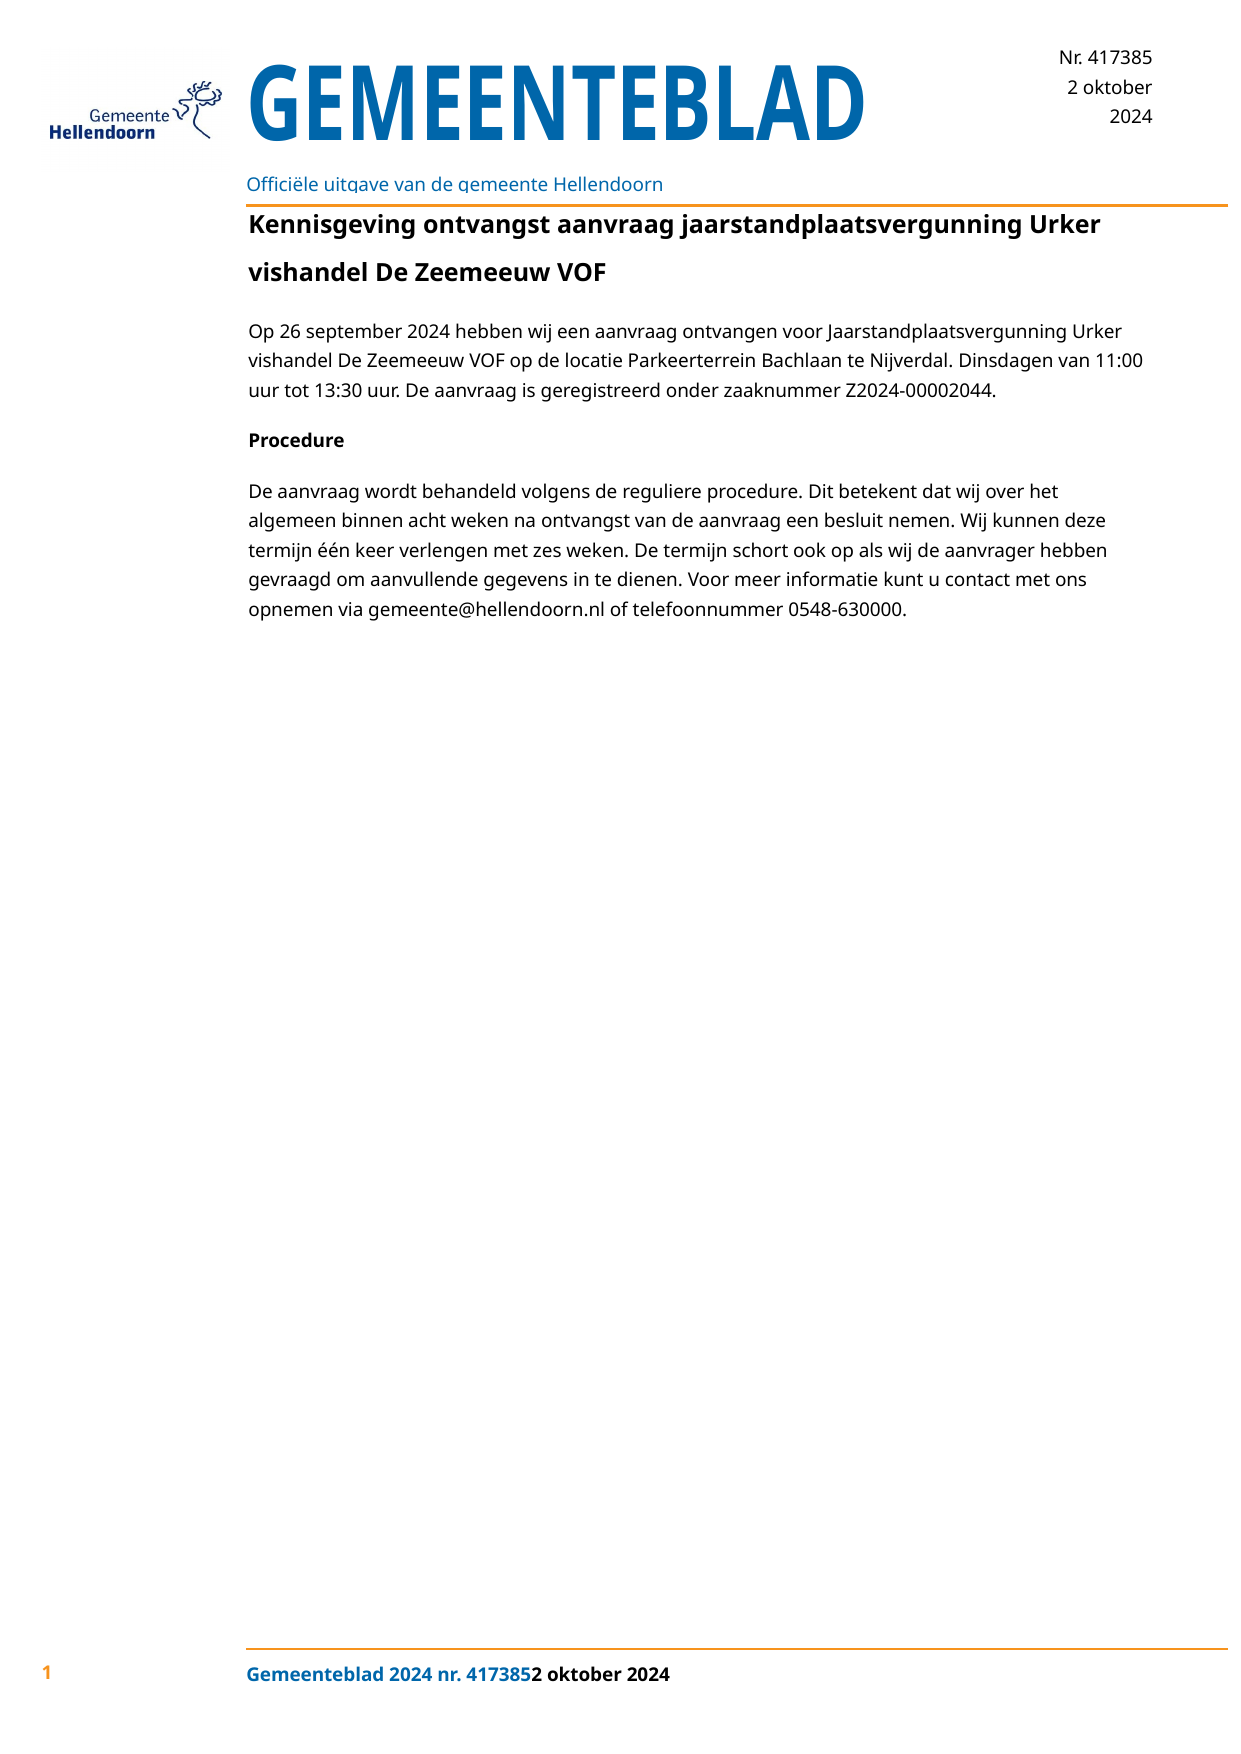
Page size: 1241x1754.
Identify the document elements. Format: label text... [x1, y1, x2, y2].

text Op 26 september 2024 hebben wij een aanvraag ontvangen voor Jaarstandplaatsvergunning Urker vishandel De Zeemeeuw VOF op de locatie Parkeerterrein Bachlaan te Nijverdal. Dinsdagen van 11:00 uur tot 13:30 uur. De aanvraag is geregistreerd onder zaaknummer Z2024-00002044. [248, 318, 1152, 403]
text Procedure [248, 427, 1152, 453]
picture [41, 47, 231, 172]
text Kennisgeving ontvangst aanvraag jaarstandplaatsvergunning Urker vishandel De Zeemeeuw VOF [248, 207, 1152, 288]
text De aanvraag wordt behandeld volgens de reguliere procedure. Dit betekent dat wij over het algemeen binnen acht weken na ontvangst van de aanvraag een besluit nemen. Wij kunnen deze termijn één keer verlengen met zes weken. De termijn schort ook op als wij de aanvrager hebben gevraagd om aanvullende gegevens in te dienen. Voor meer informatie kunt u contact met ons opnemen via gemeente@hellendoorn.nl of telefoonnummer 0548-630000. [248, 478, 1152, 622]
